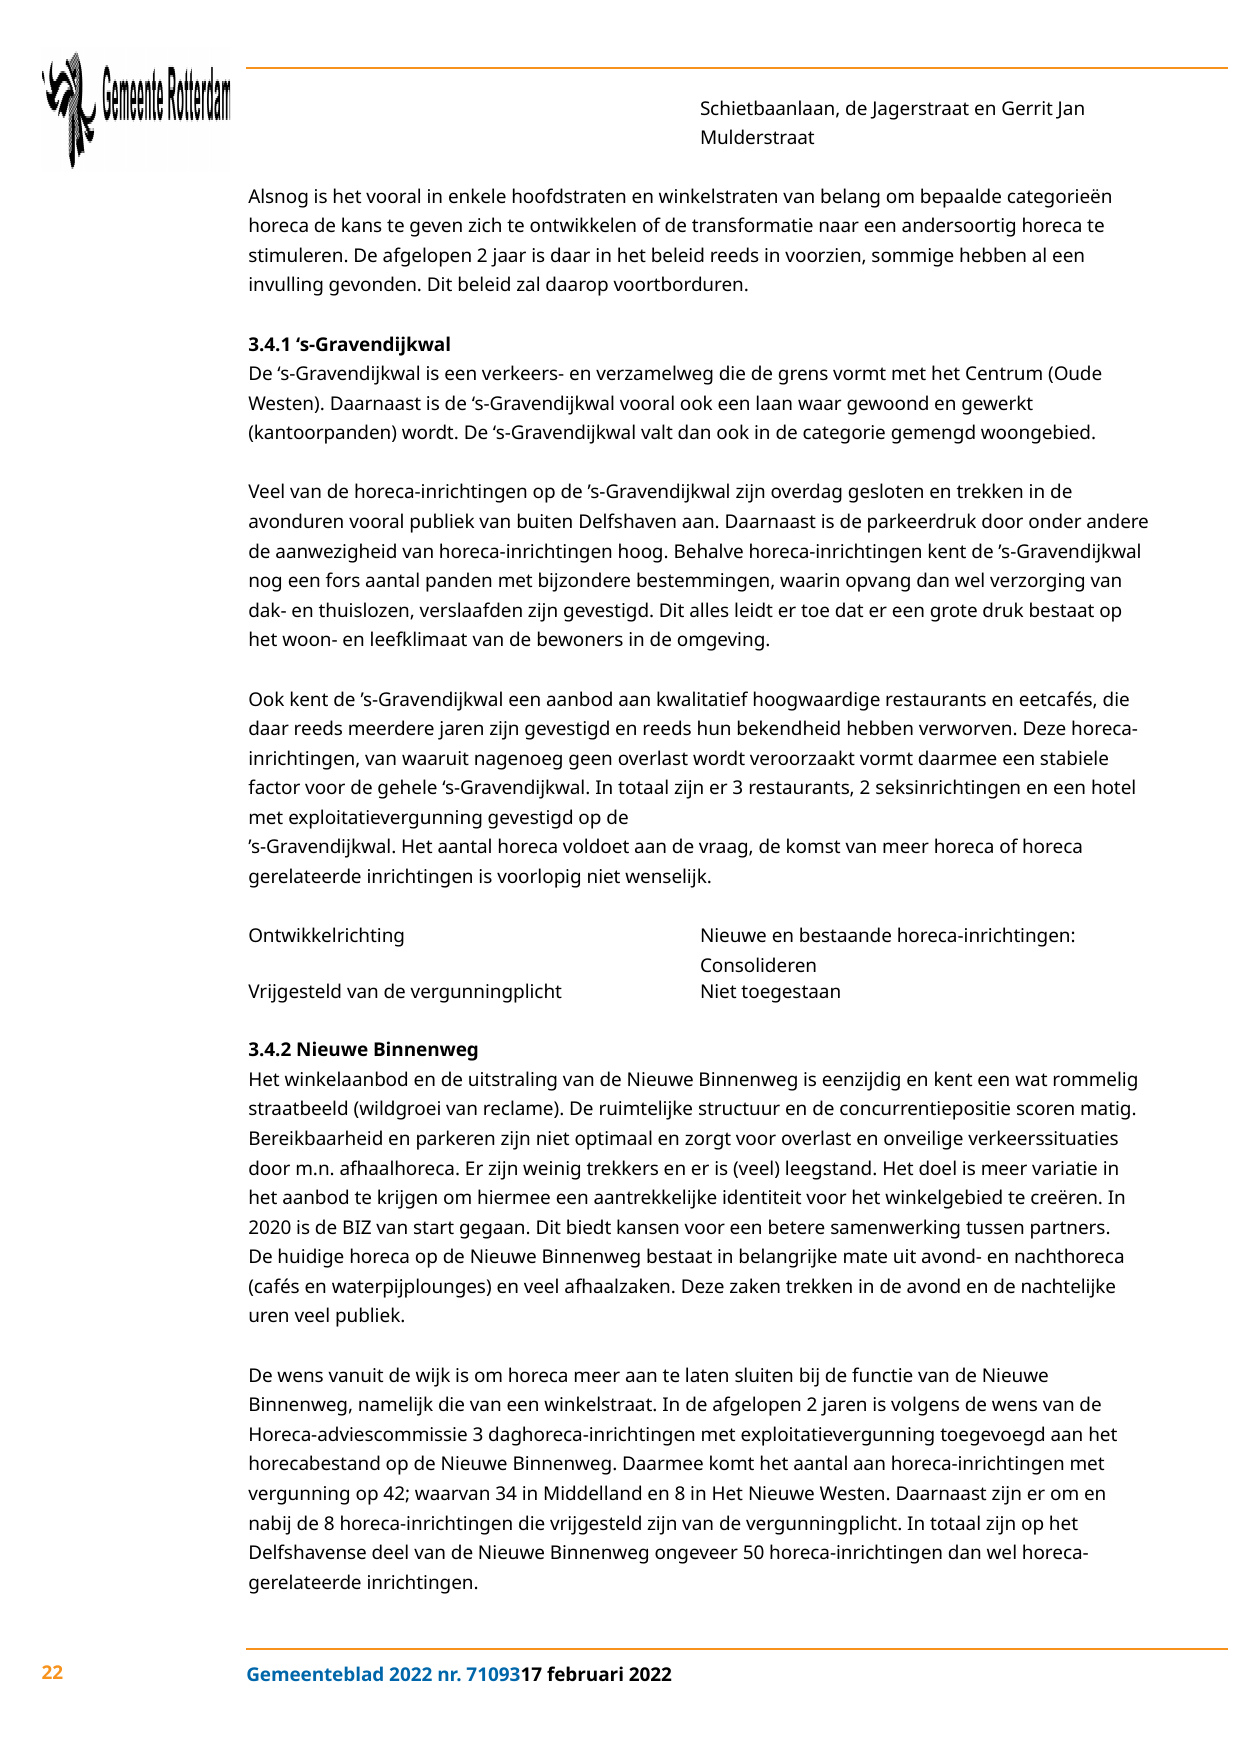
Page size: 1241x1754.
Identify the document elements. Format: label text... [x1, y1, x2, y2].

table_header Ontwikkelrichting [248, 923, 700, 978]
table_cell [248, 95, 700, 150]
text Veel van de horeca-inrichtingen op de ’s-Gravendijkwal zijn overdag gesloten en trekken in de avonduren vooral publiek van buiten Delfshaven aan. Daarnaast is de parkeerdruk door onder andere de aanwezigheid van horeca-inrichtingen hoog. Behalve horeca-inrichtingen kent de ’s-Gravendijkwal nog een fors aantal panden met bijzondere bestemmingen, waarin opvang dan wel verzorging van dak- en thuislozen, verslaafden zijn gevestigd. Dit alles leidt er toe dat er een grote druk bestaat op het woon- en leefklimaat van de bewoners in de omgeving. [248, 479, 1152, 652]
picture [41, 47, 231, 172]
text Alsnog is het vooral in enkele hoofdstraten en winkelstraten van belang om bepaalde categorieën horeca de kans te geven zich te ontwikkelen of de transformatie naar een andersoortig horeca te stimuleren. De afgelopen 2 jaar is daar in het beleid reeds in voorzien, sommige hebben al een invulling gevonden. Dit beleid zal daarop voortborduren. [248, 183, 1152, 297]
text De ‘s-Gravendijkwal is een verkeers- en verzamelweg die de grens vormt met het Centrum (Oude Westen). Daarnaast is de ‘s-Gravendijkwal vooral ook een laan waar gewoond en gewerkt (kantoorpanden) wordt. De ‘s-Gravendijkwal valt dan ook in de categorie gemengd woongebied. [248, 360, 1152, 445]
text 3.4.2 Nieuwe Binnenweg [248, 1036, 1152, 1062]
table_cell Schietbaanlaan, de Jagerstraat en Gerrit Jan Mulderstraat [700, 95, 1152, 150]
text De wens vanuit de wijk is om horeca meer aan te laten sluiten bij de functie van de Nieuwe Binnenweg, namelijk die van een winkelstraat. In de afgelopen 2 jaren is volgens de wens van de Horeca-adviescommissie 3 daghoreca-inrichtingen met exploitatievergunning toegevoegd aan het horecabestand op de Nieuwe Binnenweg. Daarmee komt het aantal aan horeca-inrichtingen met vergunning op 42; waarvan 34 in Middelland en 8 in Het Nieuwe Westen. Daarnaast zijn er om en nabij de 8 horeca-inrichtingen die vrijgesteld zijn van de vergunningplicht. In totaal zijn op het Delfshavense deel van de Nieuwe Binnenweg ongeveer 50 horeca-inrichtingen dan wel horeca-gerelateerde inrichtingen. [248, 1362, 1152, 1595]
text Het winkelaanbod en de uitstraling van de Nieuwe Binnenweg is eenzijdig en kent een wat rommelig straatbeeld (wildgroei van reclame). De ruimtelijke structuur en de concurrentiepositie scoren matig. Bereikbaarheid en parkeren zijn niet optimaal en zorgt voor overlast en onveilige verkeerssituaties door m.n. afhaalhoreca. Er zijn weinig trekkers en er is (veel) leegstand. Het doel is meer variatie in het aanbod te krijgen om hiermee een aantrekkelijke identiteit voor het winkelgebied te creëren. In 2020 is de BIZ van start gegaan. Dit biedt kansen voor een betere samenwerking tussen partners. [248, 1066, 1152, 1240]
table_cell Vrijgesteld van de vergunningplicht [248, 978, 700, 1004]
text Ook kent de ’s-Gravendijkwal een aanbod aan kwalitatief hoogwaardige restaurants en eetcafés, die daar reeds meerdere jaren zijn gevestigd en reeds hun bekendheid hebben verworven. Deze horeca-inrichtingen, van waaruit nagenoeg geen overlast wordt veroorzaakt vormt daarmee een stabiele factor voor de gehele ‘s-Gravendijkwal. In totaal zijn er 3 restaurants, 2 seksinrichtingen en een hotel met exploitatievergunning gevestigd op de [248, 686, 1152, 830]
text ’s-Gravendijkwal. Het aantal horeca voldoet aan de vraag, de komst van meer horeca of horeca gerelateerde inrichtingen is voorlopig niet wenselijk. [248, 834, 1152, 889]
table_cell Niet toegestaan [700, 978, 1152, 1004]
table_header Nieuwe en bestaande horeca-inrichtingen: Consolideren [700, 923, 1152, 978]
text 3.4.1 ‘s-Gravendijkwal [248, 331, 1152, 357]
text De huidige horeca op de Nieuwe Binnenweg bestaat in belangrijke mate uit avond- en nachthoreca (cafés en waterpijplounges) en veel afhaalzaken. Deze zaken trekken in de avond en de nachtelijke uren veel publiek. [248, 1243, 1152, 1328]
